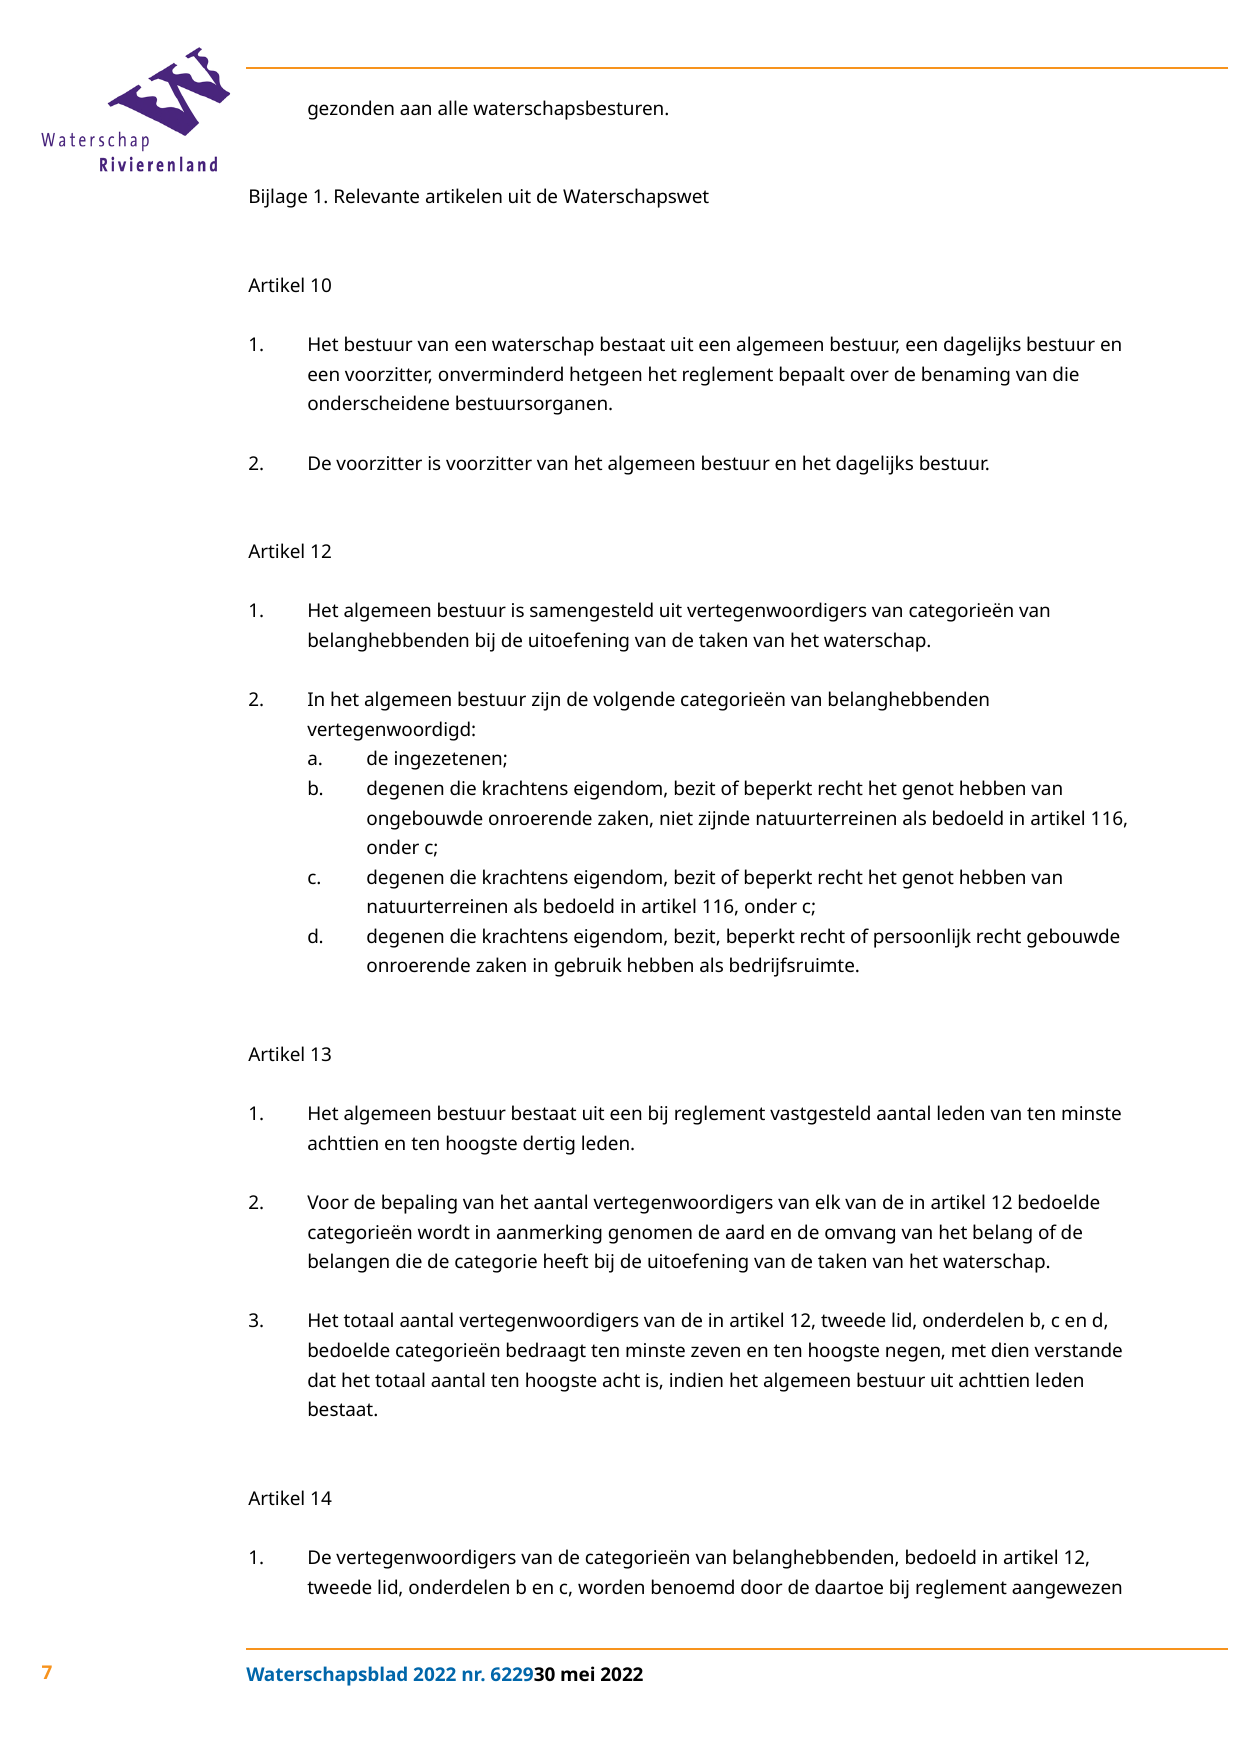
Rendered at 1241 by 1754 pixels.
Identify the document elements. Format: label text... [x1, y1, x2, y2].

list Het bestuur van een waterschap bestaat uit een algemeen bestuur, een dagelijks bestuur en een voorzitter, onverminderd hetgeen het reglement bepaalt over de benaming van die onderscheidene bestuursorganen. [248, 331, 1152, 416]
list de ingezetenen; [307, 746, 1152, 771]
list De voorzitter is voorzitter van het algemeen bestuur en het dagelijks bestuur. [248, 450, 1152, 476]
list Het algemeen bestuur bestaat uit een bij reglement vastgesteld aantal leden van ten minste achttien en ten hoogste dertig leden. [248, 1101, 1152, 1156]
text Artikel 12 [248, 538, 1152, 564]
list In het algemeen bestuur zijn de volgende categorieën van belanghebbenden vertegenwoordigd: [248, 686, 1152, 742]
list De vertegenwoordigers van de categorieën van belanghebbenden, bedoeld in artikel 12, tweede lid, onderdelen b en c, worden benoemd door de daartoe bij reglement aangewezen [248, 1544, 1152, 1600]
text Artikel 13 [248, 1041, 1152, 1067]
list degenen die krachtens eigendom, bezit, beperkt recht of persoonlijk recht gebouwde onroerende zaken in gebruik hebben als bedrijfsruimte. [307, 923, 1152, 978]
list degenen die krachtens eigendom, bezit of beperkt recht het genot hebben van natuurterreinen als bedoeld in artikel 116, onder c; [307, 864, 1152, 919]
list Het totaal aantal vertegenwoordigers van de in artikel 12, tweede lid, onderdelen b, c en d, bedoelde categorieën bedraagt ten minste zeven en ten hoogste negen, met dien verstande dat het totaal aantal ten hoogste acht is, indien het algemeen bestuur uit achttien leden bestaat. [248, 1308, 1152, 1422]
list Het algemeen bestuur is samengesteld uit vertegenwoordigers van categorieën van belanghebbenden bij de uitoefening van de taken van het waterschap. [248, 598, 1152, 653]
list gezonden aan alle waterschapsbesturen. [248, 95, 1152, 121]
text Artikel 14 [248, 1485, 1152, 1511]
list degenen die krachtens eigendom, bezit of beperkt recht het genot hebben van ongebouwde onroerende zaken, niet zijnde natuurterreinen als bedoeld in artikel 116, onder c; [307, 775, 1152, 860]
picture [41, 47, 231, 172]
text Artikel 10 [248, 272, 1152, 298]
list Voor de bepaling van het aantal vertegenwoordigers van elk van de in artikel 12 bedoelde categorieën wordt in aanmerking genomen de aard en de omvang van het belang of de belangen die de categorie heeft bij de uitoefening van de taken van het waterschap. [248, 1189, 1152, 1274]
text Bijlage 1. Relevante artikelen uit de Waterschapswet [248, 183, 1152, 209]
